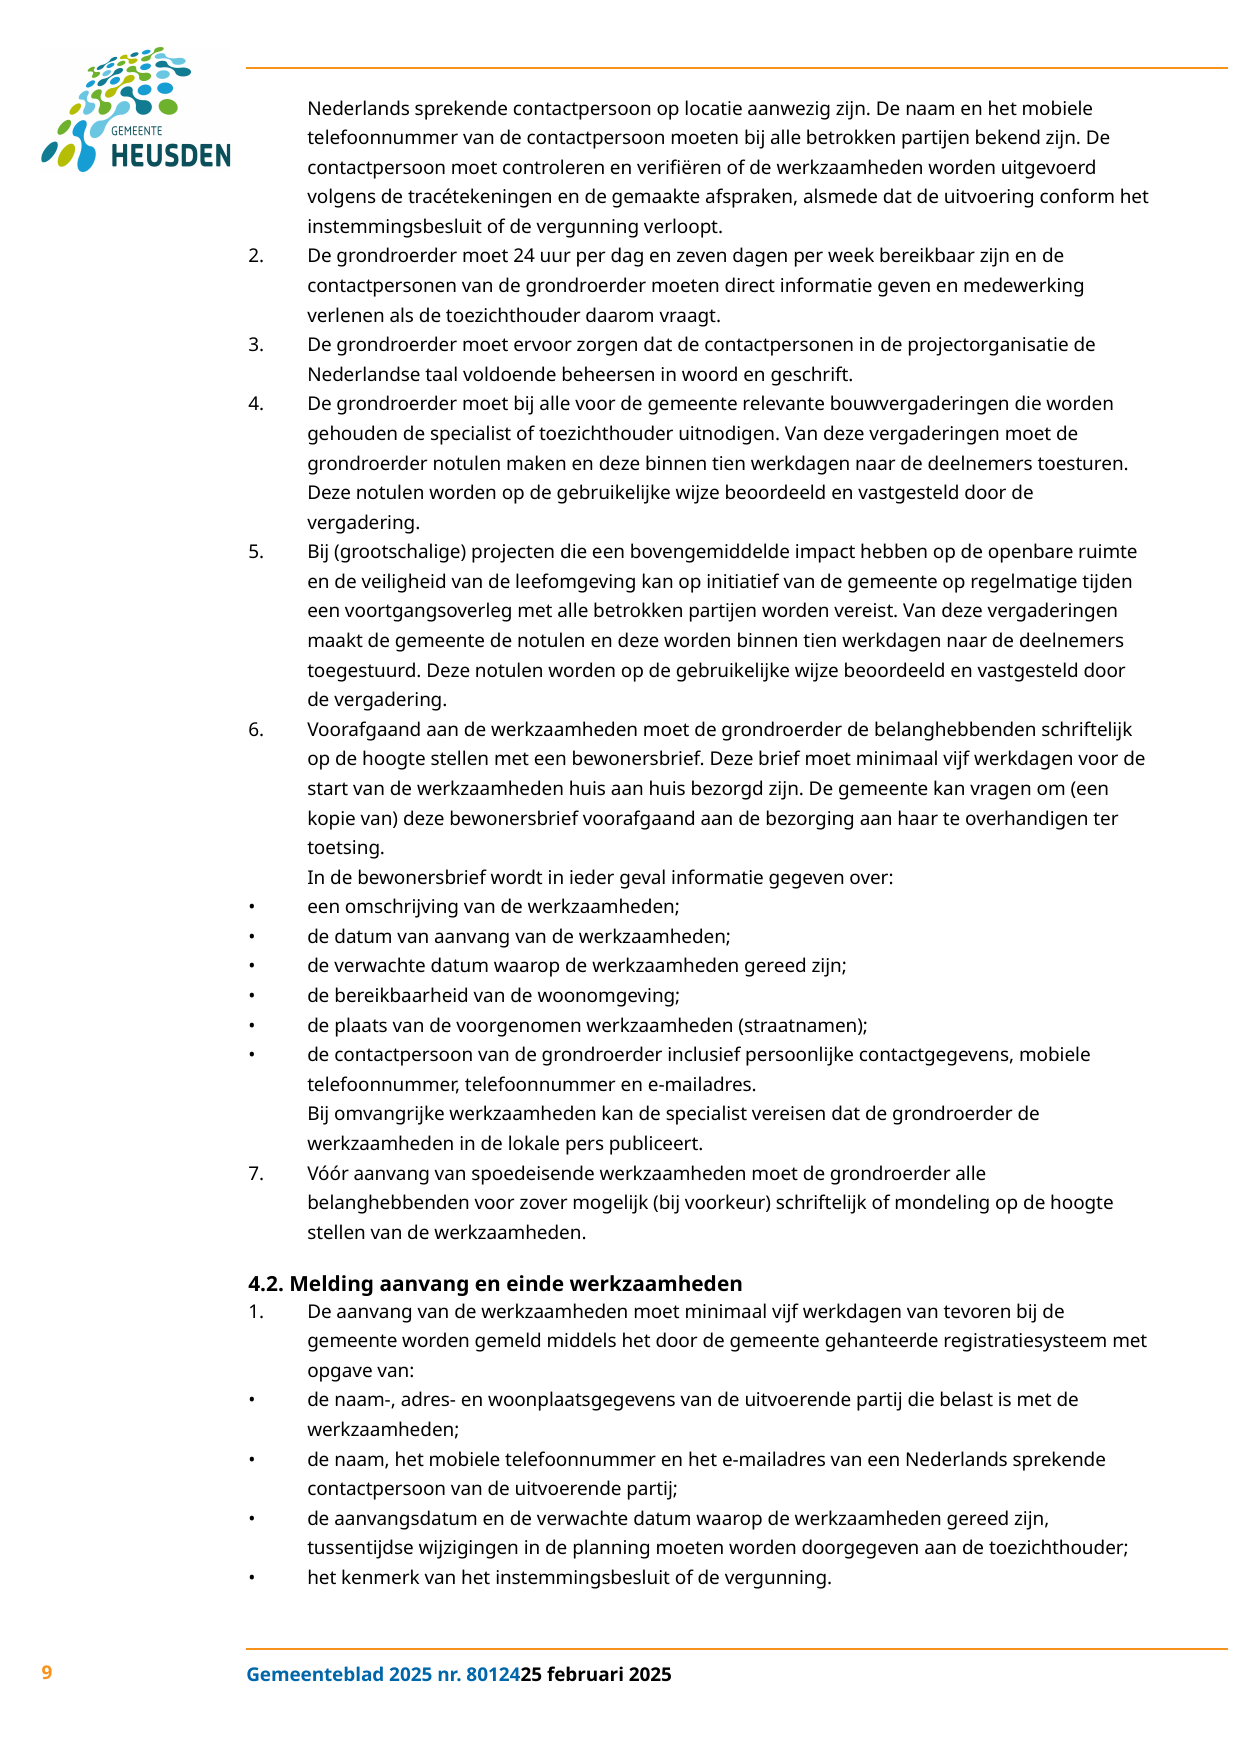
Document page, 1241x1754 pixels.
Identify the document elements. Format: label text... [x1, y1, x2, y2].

list Bij omvangrijke werkzaamheden kan de specialist vereisen dat de grondroerder de werkzaamheden in de lokale pers publiceert. [248, 1101, 1152, 1156]
list De aanvang van de werkzaamheden moet minimaal vijf werkdagen van tevoren bij de gemeente worden gemeld middels het door de gemeente gehanteerde registratiesysteem met opgave van: [248, 1298, 1152, 1383]
list de naam, het mobiele telefoonnummer en het e-mailadres van een Nederlands sprekende contactpersoon van de uitvoerende partij; [248, 1446, 1152, 1501]
text 4.2. Melding aanvang en einde werkzaamheden [248, 1269, 1152, 1298]
list De grondroerder moet bij alle voor de gemeente relevante bouwvergaderingen die worden gehouden de specialist of toezichthouder uitnodigen. Van deze vergaderingen moet de grondroerder notulen maken en deze binnen tien werkdagen naar de deelnemers toesturen. Deze notulen worden op de gebruikelijke wijze beoordeeld en vastgesteld door de vergadering. [248, 391, 1152, 535]
list De grondroerder moet 24 uur per dag en zeven dagen per week bereikbaar zijn en de contactpersonen van de grondroerder moeten direct informatie geven en medewerking verlenen als de toezichthouder daarom vraagt. [248, 243, 1152, 328]
list Bij (grootschalige) projecten die een bovengemiddelde impact hebben op de openbare ruimte en de veiligheid van de leefomgeving kan op initiatief van de gemeente op regelmatige tijden een voortgangsoverleg met alle betrokken partijen worden vereist. Van deze vergaderingen maakt de gemeente de notulen en deze worden binnen tien werkdagen naar de deelnemers toegestuurd. Deze notulen worden op de gebruikelijke wijze beoordeeld en vastgesteld door de vergadering. [248, 538, 1152, 712]
list de contactpersoon van de grondroerder inclusief persoonlijke contactgegevens, mobiele telefoonnummer, telefoonnummer en e-mailadres. [248, 1041, 1152, 1097]
list de verwachte datum waarop de werkzaamheden gereed zijn; [248, 953, 1152, 978]
list Nederlands sprekende contactpersoon op locatie aanwezig zijn. De naam en het mobiele telefoonnummer van de contactpersoon moeten bij alle betrokken partijen bekend zijn. De contactpersoon moet controleren en verifiëren of de werkzaamheden worden uitgevoerd volgens de tracétekeningen en de gemaakte afspraken, alsmede dat de uitvoering conform het instemmingsbesluit of de vergunning verloopt. [248, 95, 1152, 239]
list De grondroerder moet ervoor zorgen dat de contactpersonen in de projectorganisatie de Nederlandse taal voldoende beheersen in woord en geschrift. [248, 331, 1152, 387]
list de bereikbaarheid van de woonomgeving; [248, 982, 1152, 1008]
list de datum van aanvang van de werkzaamheden; [248, 923, 1152, 949]
picture [41, 47, 231, 172]
list de naam-, adres- en woonplaatsgegevens van de uitvoerende partij die belast is met de werkzaamheden; [248, 1387, 1152, 1442]
list Vóór aanvang van spoedeisende werkzaamheden moet de grondroerder alle belanghebbenden voor zover mogelijk (bij voorkeur) schriftelijk of mondeling op de hoogte stellen van de werkzaamheden. [248, 1160, 1152, 1245]
list In de bewonersbrief wordt in ieder geval informatie gegeven over: [248, 864, 1152, 890]
list een omschrijving van de werkzaamheden; [248, 893, 1152, 919]
list Voorafgaand aan de werkzaamheden moet de grondroerder de belanghebbenden schriftelijk op de hoogte stellen met een bewonersbrief. Deze brief moet minimaal vijf werkdagen voor de start van de werkzaamheden huis aan huis bezorgd zijn. De gemeente kan vragen om (een kopie van) deze bewonersbrief voorafgaand aan de bezorging aan haar te overhandigen ter toetsing. [248, 716, 1152, 860]
list het kenmerk van het instemmingsbesluit of de vergunning. [248, 1564, 1152, 1590]
list de plaats van de voorgenomen werkzaamheden (straatnamen); [248, 1012, 1152, 1038]
list de aanvangsdatum en de verwachte datum waarop de werkzaamheden gereed zijn, tussentijdse wijzigingen in de planning moeten worden doorgegeven aan de toezichthouder; [248, 1505, 1152, 1560]
